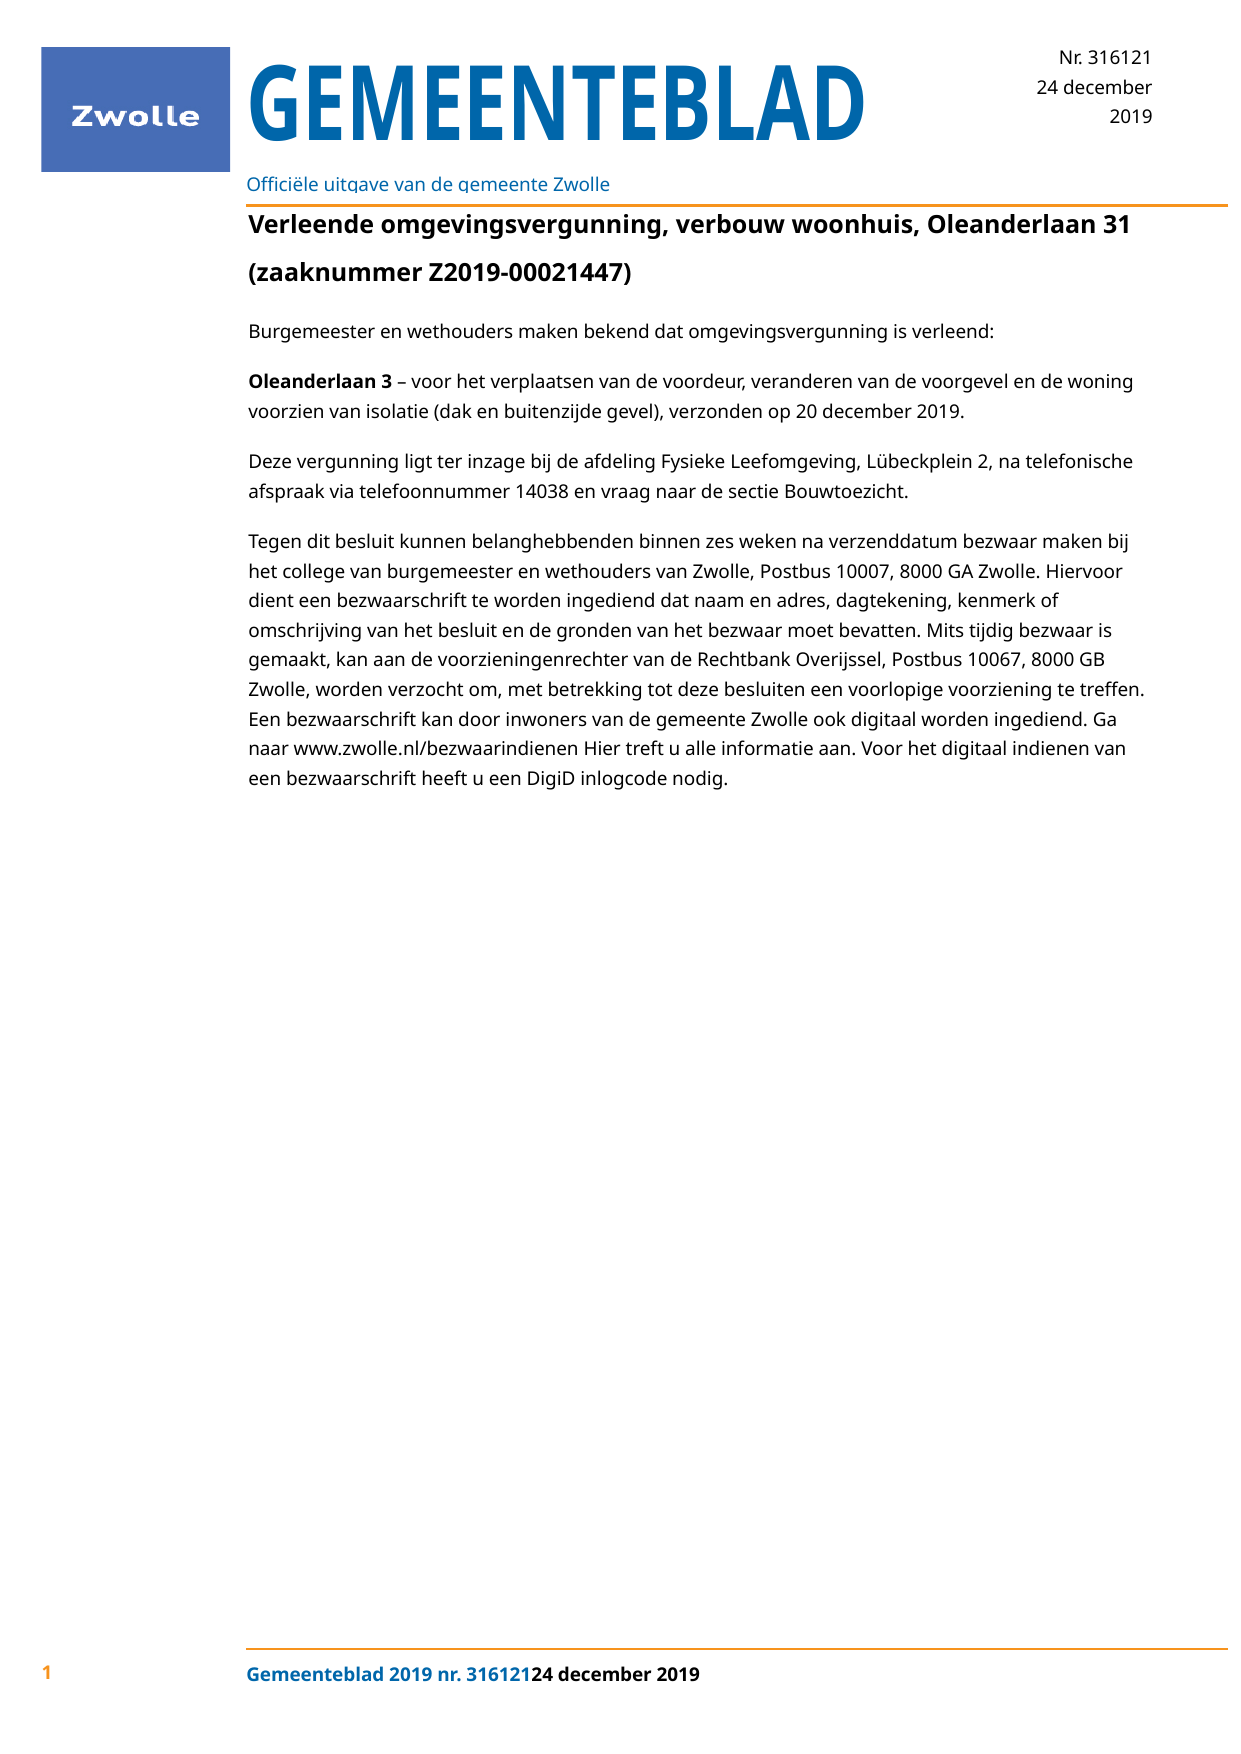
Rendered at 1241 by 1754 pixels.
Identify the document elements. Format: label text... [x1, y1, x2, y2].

text Oleanderlaan 3 – voor het verplaatsen van de voordeur, veranderen van de voorgevel en de woning voorzien van isolatie (dak en buitenzijde gevel), verzonden op 20 december 2019. [248, 368, 1152, 424]
text Burgemeester en wethouders maken bekend dat omgevingsvergunning is verleend: [248, 318, 1152, 344]
picture [41, 47, 231, 172]
text Deze vergunning ligt ter inzage bij de afdeling Fysieke Leefomgeving, Lübeckplein 2, na telefonische afspraak via telefoonnummer 14038 en vraag naar de sectie Bouwtoezicht. [248, 448, 1152, 504]
text Verleende omgevingsvergunning, verbouw woonhuis, Oleanderlaan 31 (zaaknummer Z2019-00021447) [248, 207, 1152, 288]
text Tegen dit besluit kunnen belanghebbenden binnen zes weken na verzenddatum bezwaar maken bij het college van burgemeester en wethouders van Zwolle, Postbus 10007, 8000 GA Zwolle. Hiervoor dient een bezwaarschrift te worden ingediend dat naam en adres, dagtekening, kenmerk of omschrijving van het besluit en de gronden van het bezwaar moet bevatten. Mits tijdig bezwaar is gemaakt, kan aan de voorzieningenrechter van de Rechtbank Overijssel, Postbus 10067, 8000 GB Zwolle, worden verzocht om, met betrekking tot deze besluiten een voorlopige voorziening te treffen. Een bezwaarschrift kan door inwoners van de gemeente Zwolle ook digitaal worden ingediend. Ga naar www.zwolle.nl/bezwaarindienen Hier treft u alle informatie aan. Voor het digitaal indienen van een bezwaarschrift heeft u een DigiD inlogcode nodig. [248, 528, 1152, 791]
